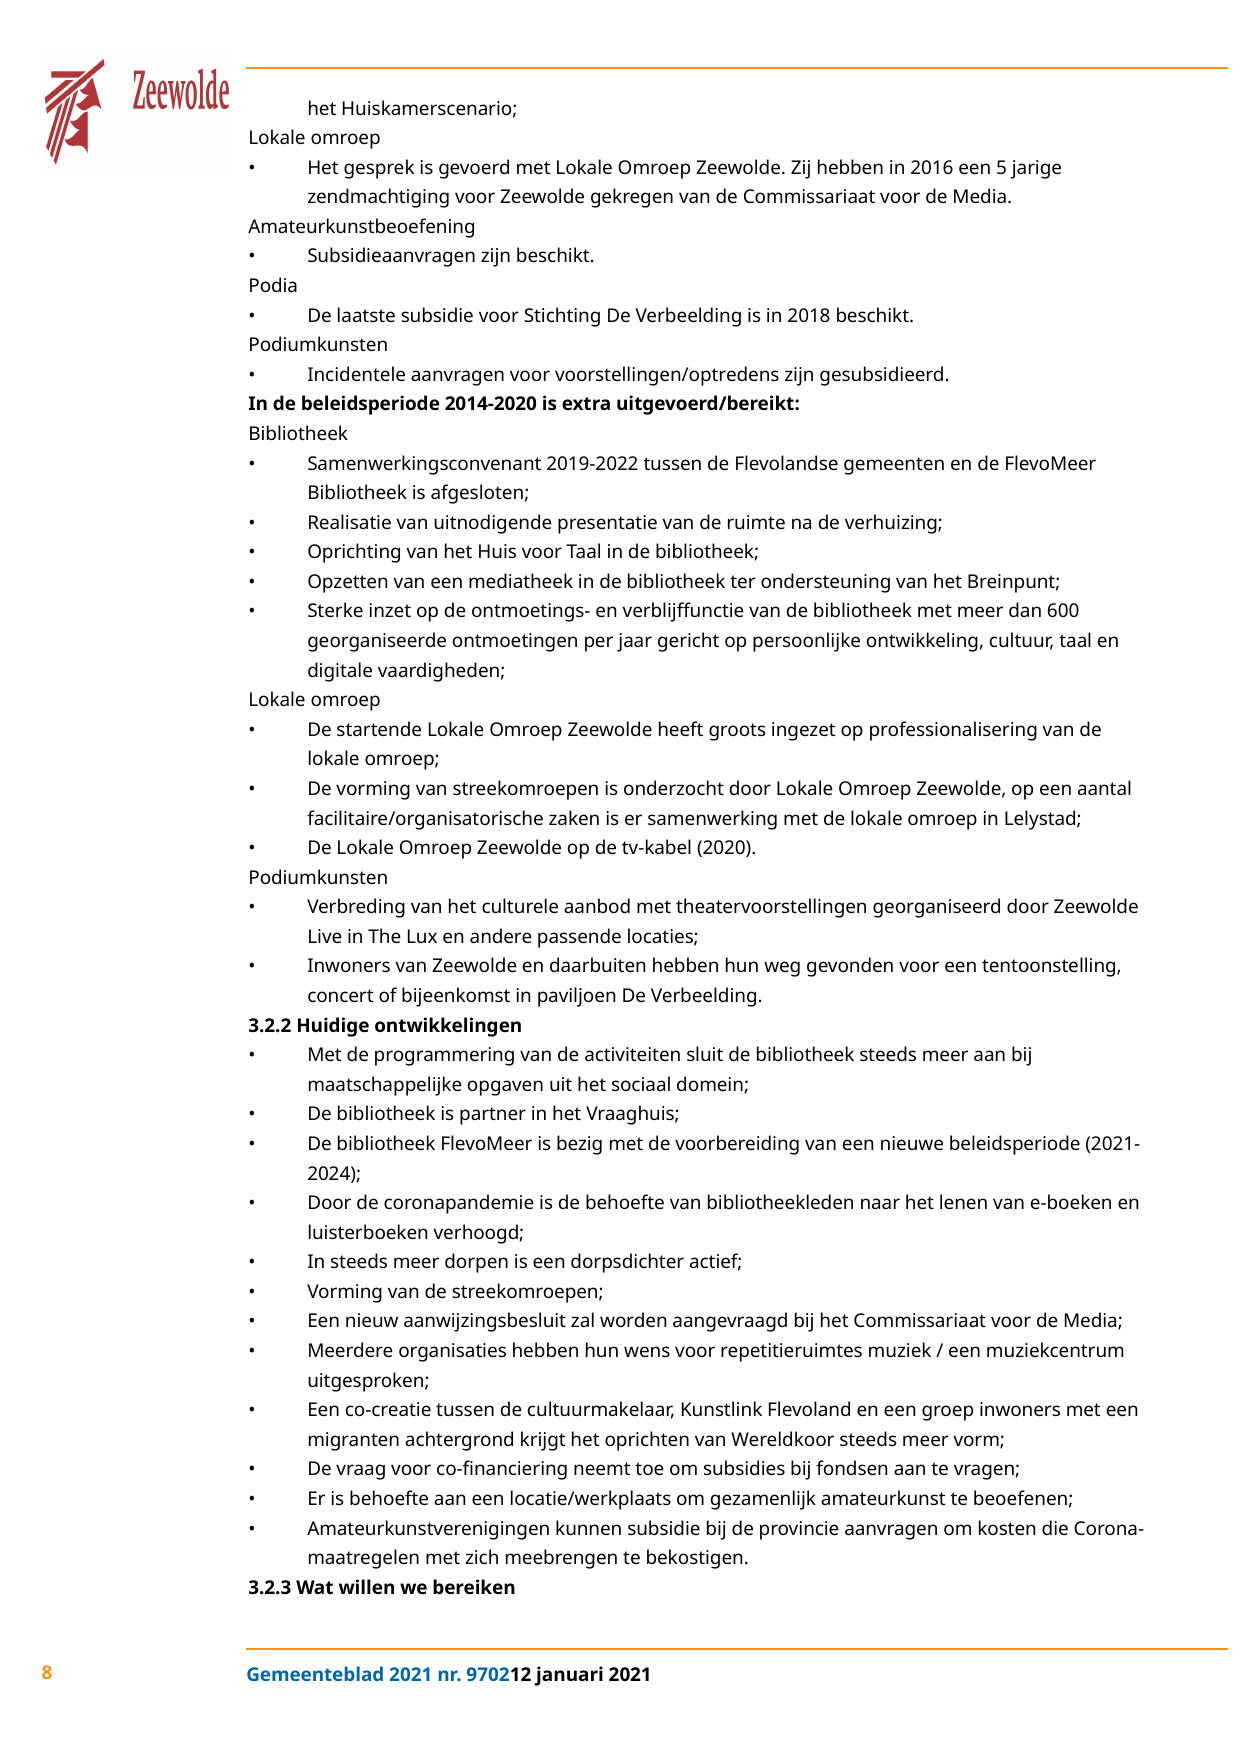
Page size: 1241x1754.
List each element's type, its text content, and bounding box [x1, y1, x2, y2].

list Met de programmering van de activiteiten sluit de bibliotheek steeds meer aan bij maatschappelijke opgaven uit het sociaal domein; [248, 1041, 1152, 1097]
picture [41, 47, 231, 172]
list Door de coronapandemie is de behoefte van bibliotheekleden naar het lenen van e-boeken en luisterboeken verhoogd; [248, 1189, 1152, 1245]
list De bibliotheek is partner in het Vraaghuis; [248, 1101, 1152, 1126]
list De vraag voor co-financiering neemt toe om subsidies bij fondsen aan te vragen; [248, 1456, 1152, 1481]
list Subsidieaanvragen zijn beschikt. [248, 243, 1152, 268]
list Een co-creatie tussen de cultuurmakelaar, Kunstlink Flevoland en een groep inwoners met een migranten achtergrond krijgt het oprichten van Wereldkoor steeds meer vorm; [248, 1396, 1152, 1452]
text Podiumkunsten [248, 331, 1152, 357]
list Inwoners van Zeewolde en daarbuiten hebben hun weg gevonden voor een tentoonstelling, concert of bijeenkomst in paviljoen De Verbeelding. [248, 953, 1152, 1008]
list Vorming van de streekomroepen; [248, 1278, 1152, 1304]
list Realisatie van uitnodigende presentatie van de ruimte na de verhuizing; [248, 509, 1152, 535]
list De startende Lokale Omroep Zeewolde heeft groots ingezet op professionalisering van de lokale omroep; [248, 716, 1152, 771]
list Amateurkunstverenigingen kunnen subsidie bij de provincie aanvragen om kosten die Corona-maatregelen met zich meebrengen te bekostigen. [248, 1515, 1152, 1570]
text Lokale omroep [248, 124, 1152, 150]
list Verbreding van het culturele aanbod met theatervoorstellingen georganiseerd door Zeewolde Live in The Lux en andere passende locaties; [248, 893, 1152, 949]
list Het gesprek is gevoerd met Lokale Omroep Zeewolde. Zij hebben in 2016 een 5 jarige zendmachtiging voor Zeewolde gekregen van de Commissariaat voor de Media. [248, 154, 1152, 209]
text 3.2.2 Huidige ontwikkelingen [248, 1012, 1152, 1038]
list De Lokale Omroep Zeewolde op de tv-kabel (2020). [248, 834, 1152, 860]
list het Huiskamerscenario; [248, 95, 1152, 121]
list De bibliotheek FlevoMeer is bezig met de voorbereiding van een nieuwe beleidsperiode (2021-2024); [248, 1130, 1152, 1186]
list De laatste subsidie voor Stichting De Verbeelding is in 2018 beschikt. [248, 302, 1152, 328]
text Bibliotheek [248, 420, 1152, 446]
list Een nieuw aanwijzingsbesluit zal worden aangevraagd bij het Commissariaat voor de Media; [248, 1308, 1152, 1333]
text Podia [248, 272, 1152, 298]
list In steeds meer dorpen is een dorpsdichter actief; [248, 1248, 1152, 1274]
text In de beleidsperiode 2014-2020 is extra uitgevoerd/bereikt: [248, 391, 1152, 416]
list Er is behoefte aan een locatie/werkplaats om gezamenlijk amateurkunst te beoefenen; [248, 1485, 1152, 1511]
text Lokale omroep [248, 686, 1152, 712]
list Sterke inzet op de ontmoetings- en verblijffunctie van de bibliotheek met meer dan 600 georganiseerde ontmoetingen per jaar gericht op persoonlijke ontwikkeling, cultuur, taal en digitale vaardigheden; [248, 598, 1152, 683]
list Incidentele aanvragen voor voorstellingen/optredens zijn gesubsidieerd. [248, 361, 1152, 387]
text Podiumkunsten [248, 864, 1152, 890]
text 3.2.3 Wat willen we bereiken [248, 1574, 1152, 1600]
text Amateurkunstbeoefening [248, 213, 1152, 239]
list Oprichting van het Huis voor Taal in de bibliotheek; [248, 538, 1152, 564]
list Opzetten van een mediatheek in de bibliotheek ter ondersteuning van het Breinpunt; [248, 568, 1152, 594]
list Samenwerkingsconvenant 2019-2022 tussen de Flevolandse gemeenten en de FlevoMeer Bibliotheek is afgesloten; [248, 450, 1152, 505]
list Meerdere organisaties hebben hun wens voor repetitieruimtes muziek / een muziekcentrum uitgesproken; [248, 1337, 1152, 1393]
list De vorming van streekomroepen is onderzocht door Lokale Omroep Zeewolde, op een aantal facilitaire/organisatorische zaken is er samenwerking met de lokale omroep in Lelystad; [248, 775, 1152, 831]
